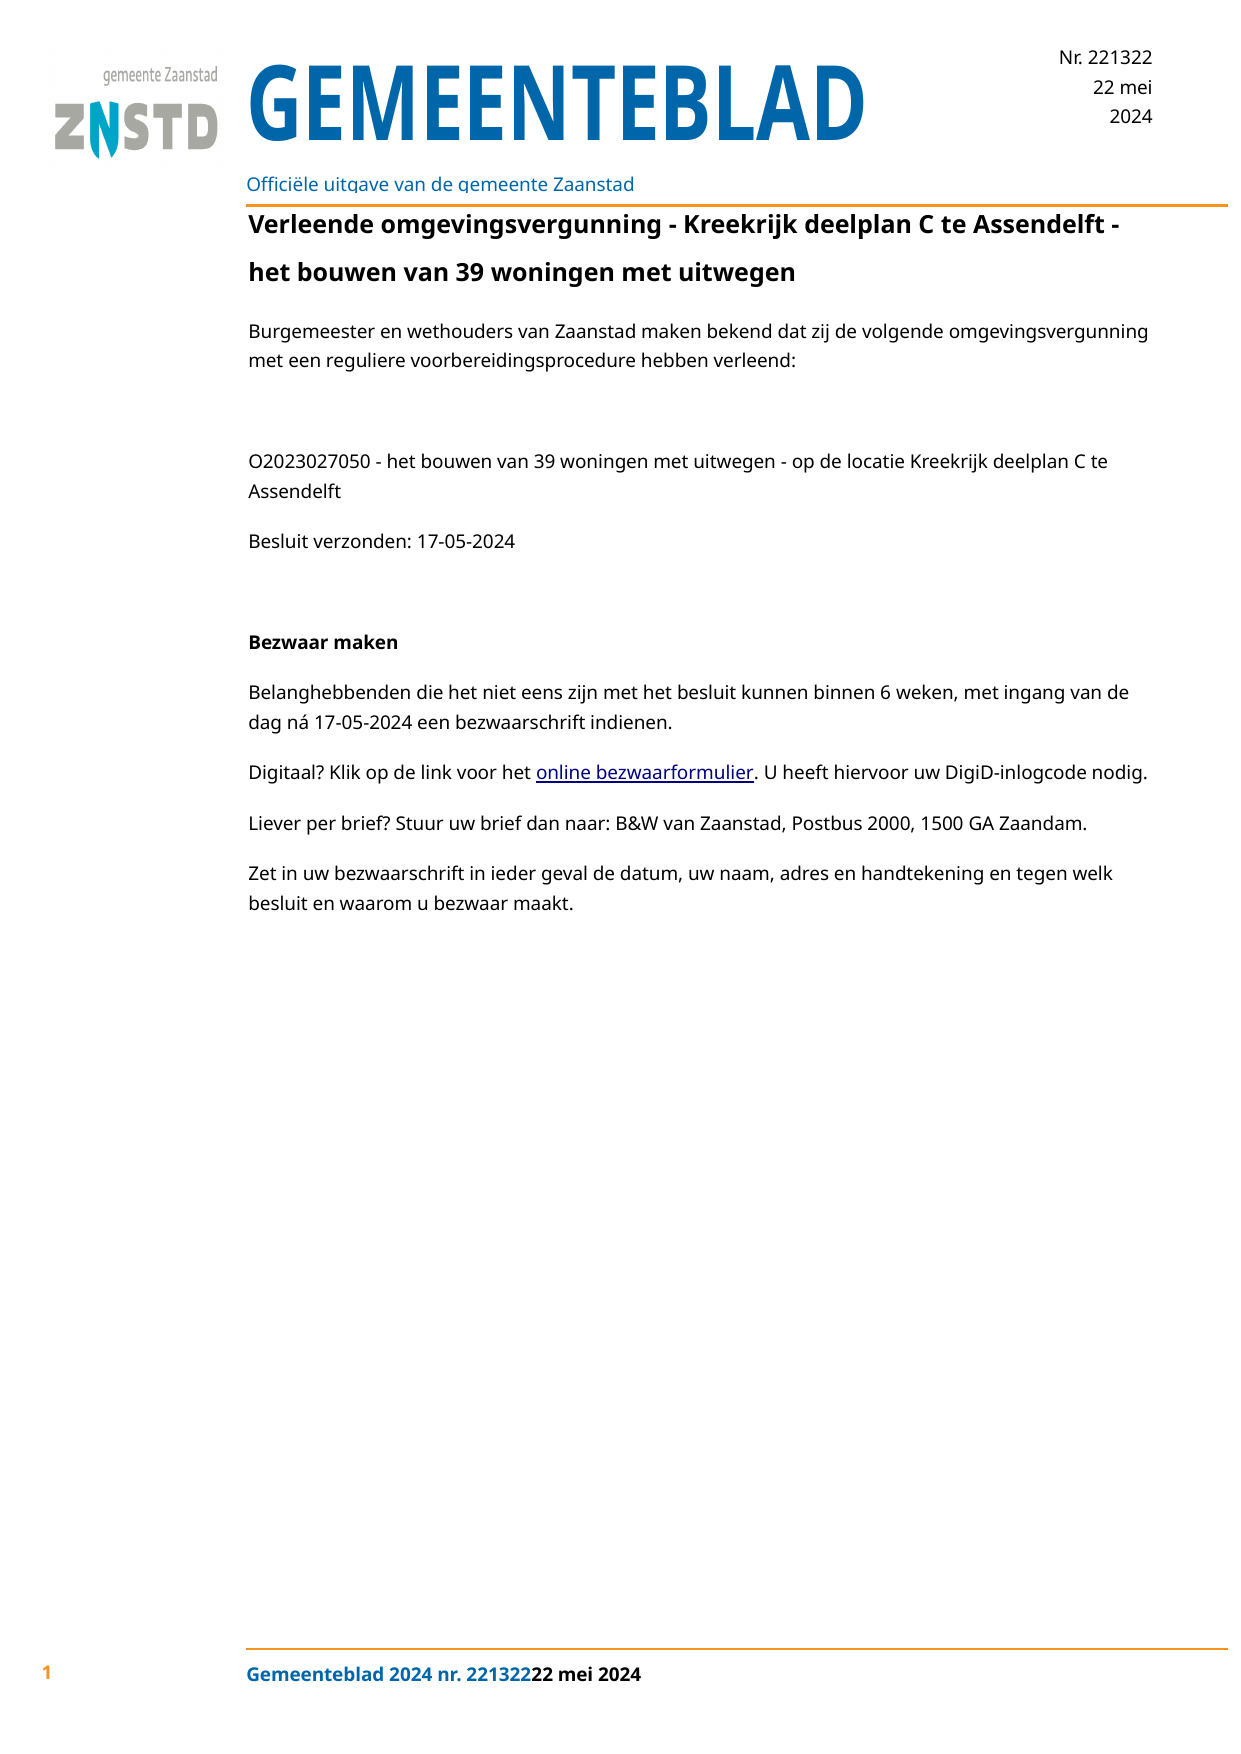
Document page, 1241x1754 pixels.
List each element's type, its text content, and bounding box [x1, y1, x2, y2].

text Liever per brief? Stuur uw brief dan naar: B&W van Zaanstad, Postbus 2000, 1500 GA Zaandam. [248, 810, 1152, 836]
text O2023027050 - het bouwen van 39 woningen met uitwegen - op de locatie Kreekrijk deelplan C te Assendelft [248, 448, 1152, 504]
text Verleende omgevingsvergunning - Kreekrijk deelplan C te Assendelft - het bouwen van 39 woningen met uitwegen [248, 207, 1152, 288]
text Besluit verzonden: 17-05-2024 [248, 528, 1152, 554]
text Belanghebbenden die het niet eens zijn met het besluit kunnen binnen 6 weken, met ingang van de dag ná 17-05-2024 een bezwaarschrift indienen. [248, 679, 1152, 735]
text Bezwaar maken [248, 629, 1152, 655]
text Digitaal? Klik op de link voor het online bezwaarformulier. U heeft hiervoor uw DigiD-inlogcode nodig. [248, 759, 1152, 785]
text Burgemeester en wethouders van Zaanstad maken bekend dat zij de volgende omgevingsvergunning met een reguliere voorbereidingsprocedure hebben verleend: [248, 318, 1152, 373]
text Zet in uw bezwaarschrift in ieder geval de datum, uw naam, adres en handtekening en tegen welk besluit en waarom u bezwaar maakt. [248, 860, 1152, 916]
picture [41, 47, 231, 172]
